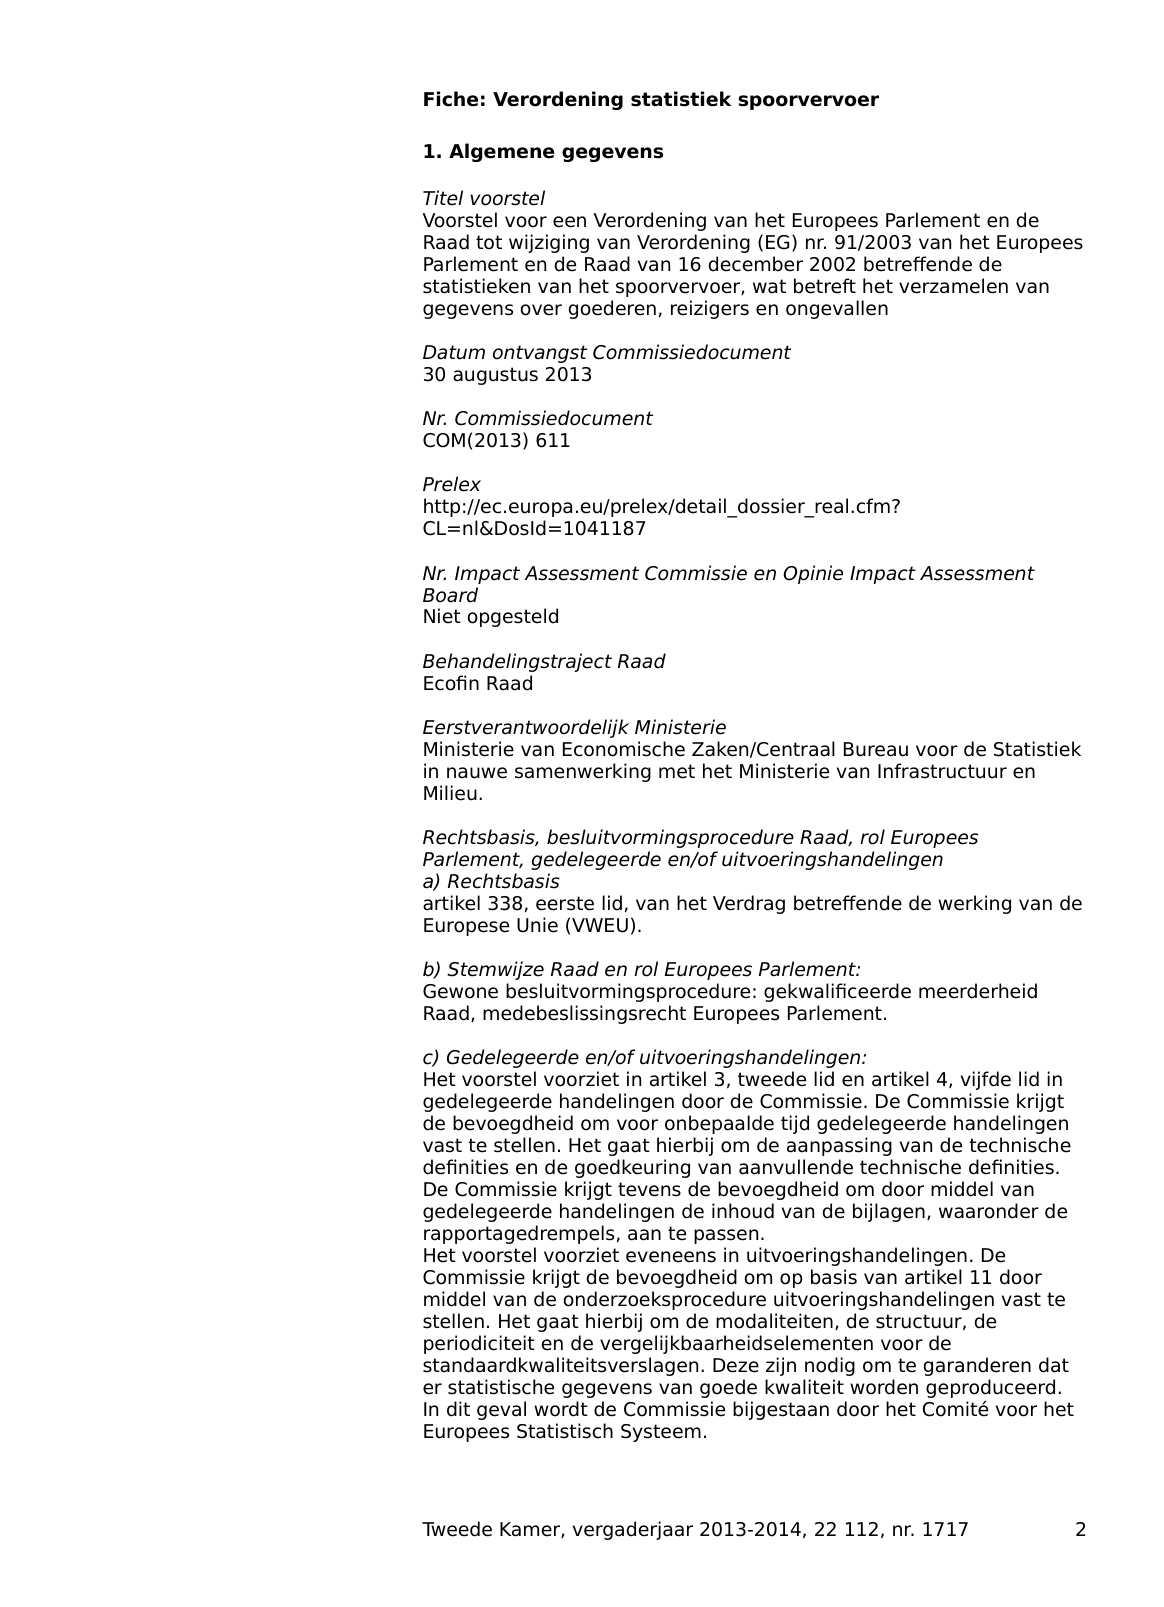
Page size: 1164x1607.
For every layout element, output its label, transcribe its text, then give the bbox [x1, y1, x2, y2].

text Voorstel voor een Verordening van het Europees Parlement en de Raad tot wijziging van Verordening (EG) nr. 91/2003 van het Europees Parlement en de Raad van 16 december 2002 betreffende de statistieken van het spoorvervoer, wat betreft het verzamelen van gegevens over goederen, reizigers en ongevallen [422, 210, 1087, 320]
subtitle 1. Algemene gegevens [422, 141, 1087, 163]
text COM(2013) 611 [422, 430, 1087, 452]
text Gewone besluitvormingsprocedure: gekwalificeerde meerderheid Raad, medebeslissingsrecht Europees Parlement. [422, 981, 1087, 1025]
text Het voorstel voorziet eveneens in uitvoeringshandelingen. De Commissie krijgt de bevoegdheid om op basis van artikel 11 door middel van de onderzoeksprocedure uitvoeringshandelingen vast te stellen. Het gaat hierbij om de modaliteiten, de structuur, de periodiciteit en de vergelijkbaarheidselementen voor de standaardkwaliteitsverslagen. Deze zijn nodig om te garanderen dat er statistische gegevens van goede kwaliteit worden geproduceerd. In dit geval wordt de Commissie bijgestaan door het Comité voor het Europees Statistisch Systeem. [422, 1245, 1087, 1443]
text a) Rechtsbasis [422, 871, 1087, 893]
text Titel voorstel [422, 188, 1087, 210]
text Nr. Impact Assessment Commissie en Opinie Impact Assessment Board [422, 562, 1087, 606]
text Behandelingstraject Raad [422, 651, 1087, 673]
text Prelex [422, 474, 1087, 496]
text Niet opgesteld [422, 606, 1087, 628]
text Eerstverantwoordelijk Ministerie [422, 717, 1087, 739]
text Ecofin Raad [422, 673, 1087, 694]
text c) Gedelegeerde en/of uitvoeringshandelingen: [422, 1047, 1087, 1069]
text http://ec.europa.eu/prelex/detail_dossier_real.cfm?CL=nl&DosId=1041187 [422, 496, 1087, 540]
text Datum ontvangst Commissiedocument [422, 342, 1087, 364]
text artikel 338, eerste lid, van het Verdrag betreffende de werking van de Europese Unie (VWEU). [422, 893, 1087, 937]
text Nr. Commissiedocument [422, 408, 1087, 430]
subtitle Fiche: Verordening statistiek spoorvervoer [422, 89, 1087, 111]
text b) Stemwijze Raad en rol Europees Parlement: [422, 959, 1087, 981]
text 30 augustus 2013 [422, 364, 1087, 386]
text Rechtsbasis, besluitvormingsprocedure Raad, rol Europees Parlement, gedelegeerde en/of uitvoeringshandelingen [422, 827, 1087, 871]
text Ministerie van Economische Zaken/Centraal Bureau voor de Statistiek in nauwe samenwerking met het Ministerie van Infrastructuur en Milieu. [422, 739, 1087, 805]
text Het voorstel voorziet in artikel 3, tweede lid en artikel 4, vijfde lid in gedelegeerde handelingen door de Commissie. De Commissie krijgt de bevoegdheid om voor onbepaalde tijd gedelegeerde handelingen vast te stellen. Het gaat hierbij om de aanpassing van de technische definities en de goedkeuring van aanvullende technische definities. De Commissie krijgt tevens de bevoegdheid om door middel van gedelegeerde handelingen de inhoud van de bijlagen, waaronder de rapportagedrempels, aan te passen. [422, 1069, 1087, 1245]
